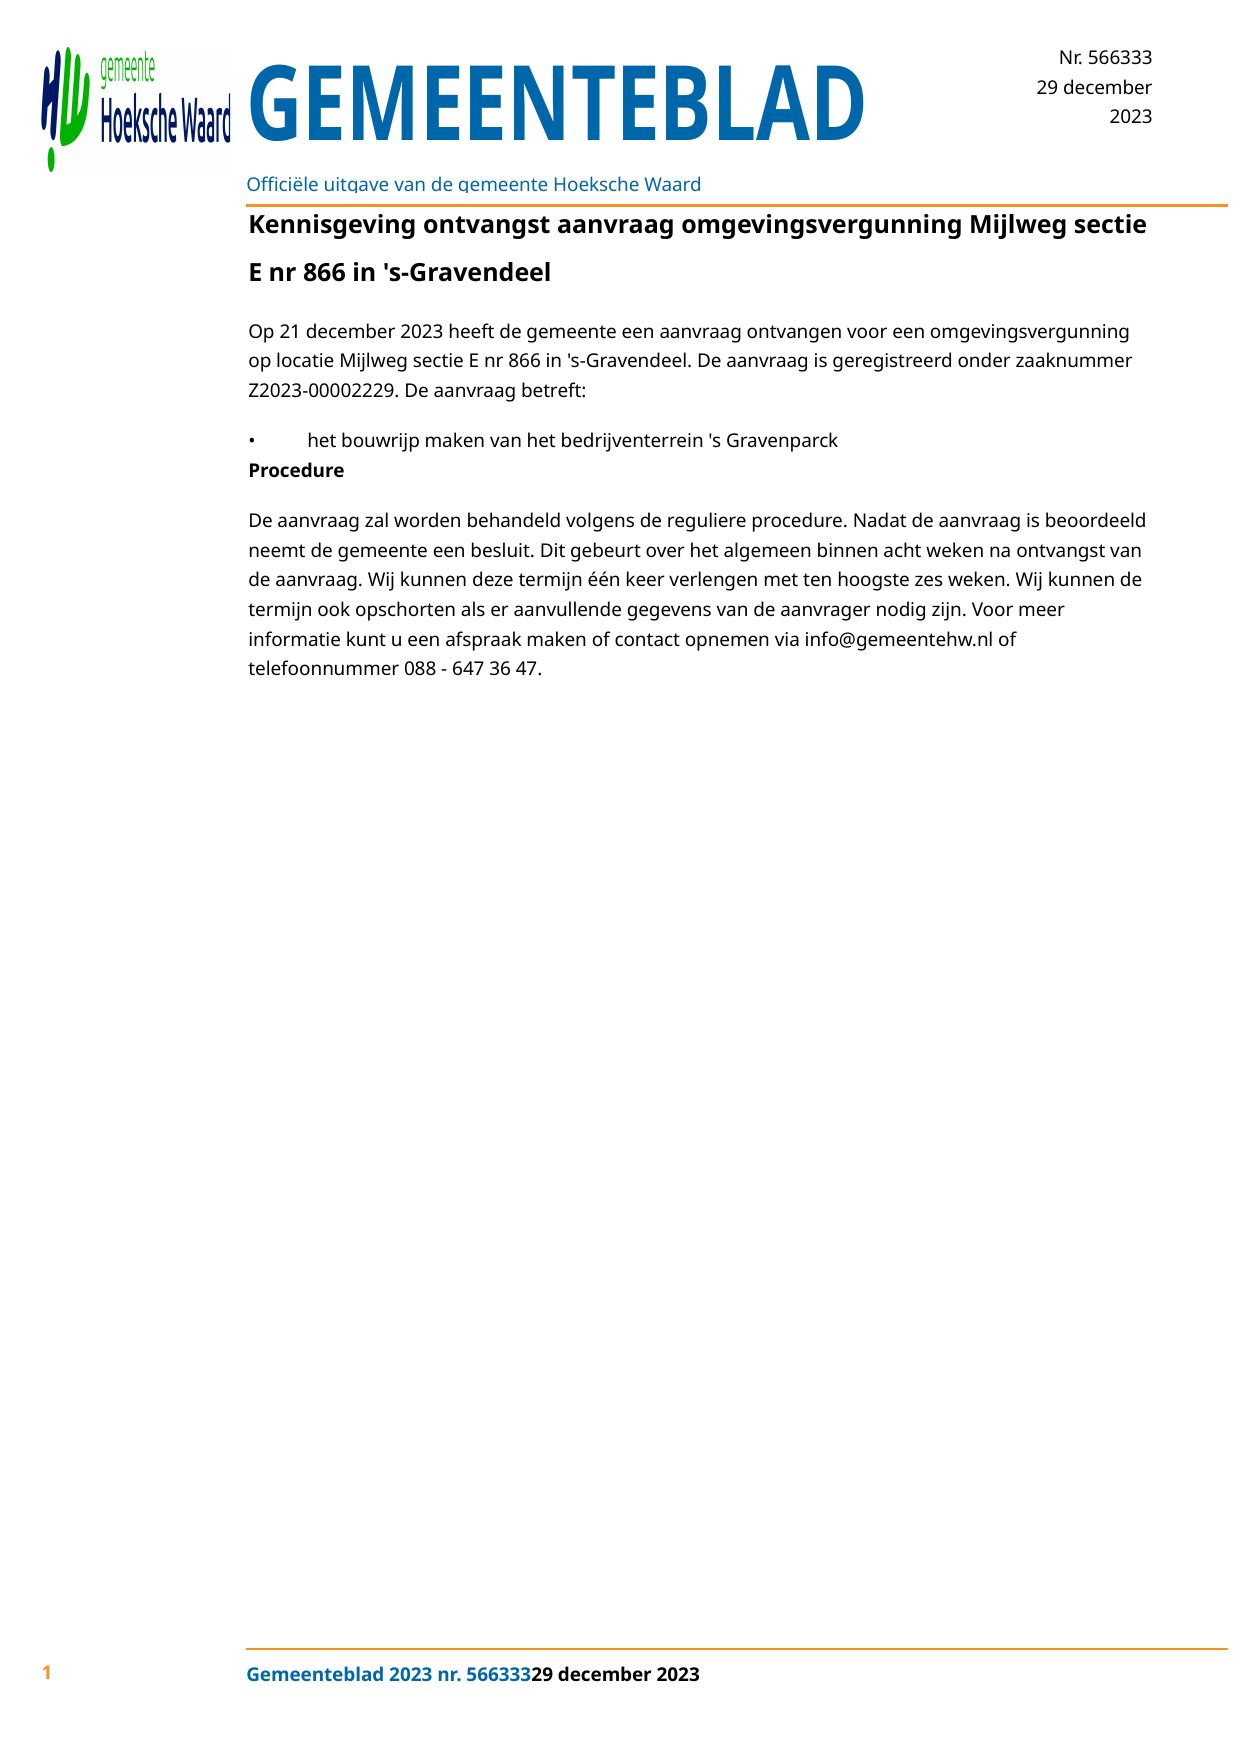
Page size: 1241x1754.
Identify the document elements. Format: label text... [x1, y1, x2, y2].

text Kennisgeving ontvangst aanvraag omgevingsvergunning Mijlweg sectie E nr 866 in 's-Gravendeel [248, 207, 1152, 288]
text Procedure [248, 457, 1152, 483]
picture [41, 47, 231, 172]
text De aanvraag zal worden behandeld volgens de reguliere procedure. Nadat de aanvraag is beoordeeld neemt de gemeente een besluit. Dit gebeurt over het algemeen binnen acht weken na ontvangst van de aanvraag. Wij kunnen deze termijn één keer verlengen met ten hoogste zes weken. Wij kunnen de termijn ook opschorten als er aanvullende gegevens van de aanvrager nodig zijn. Voor meer informatie kunt u een afspraak maken of contact opnemen via info@gemeentehw.nl of telefoonnummer 088 - 647 36 47. [248, 507, 1152, 681]
list het bouwrijp maken van het bedrijventerrein 's Gravenparck [248, 427, 1152, 453]
text Op 21 december 2023 heeft de gemeente een aanvraag ontvangen voor een omgevingsvergunning op locatie Mijlweg sectie E nr 866 in 's-Gravendeel. De aanvraag is geregistreerd onder zaaknummer Z2023-00002229. De aanvraag betreft: [248, 318, 1152, 403]
